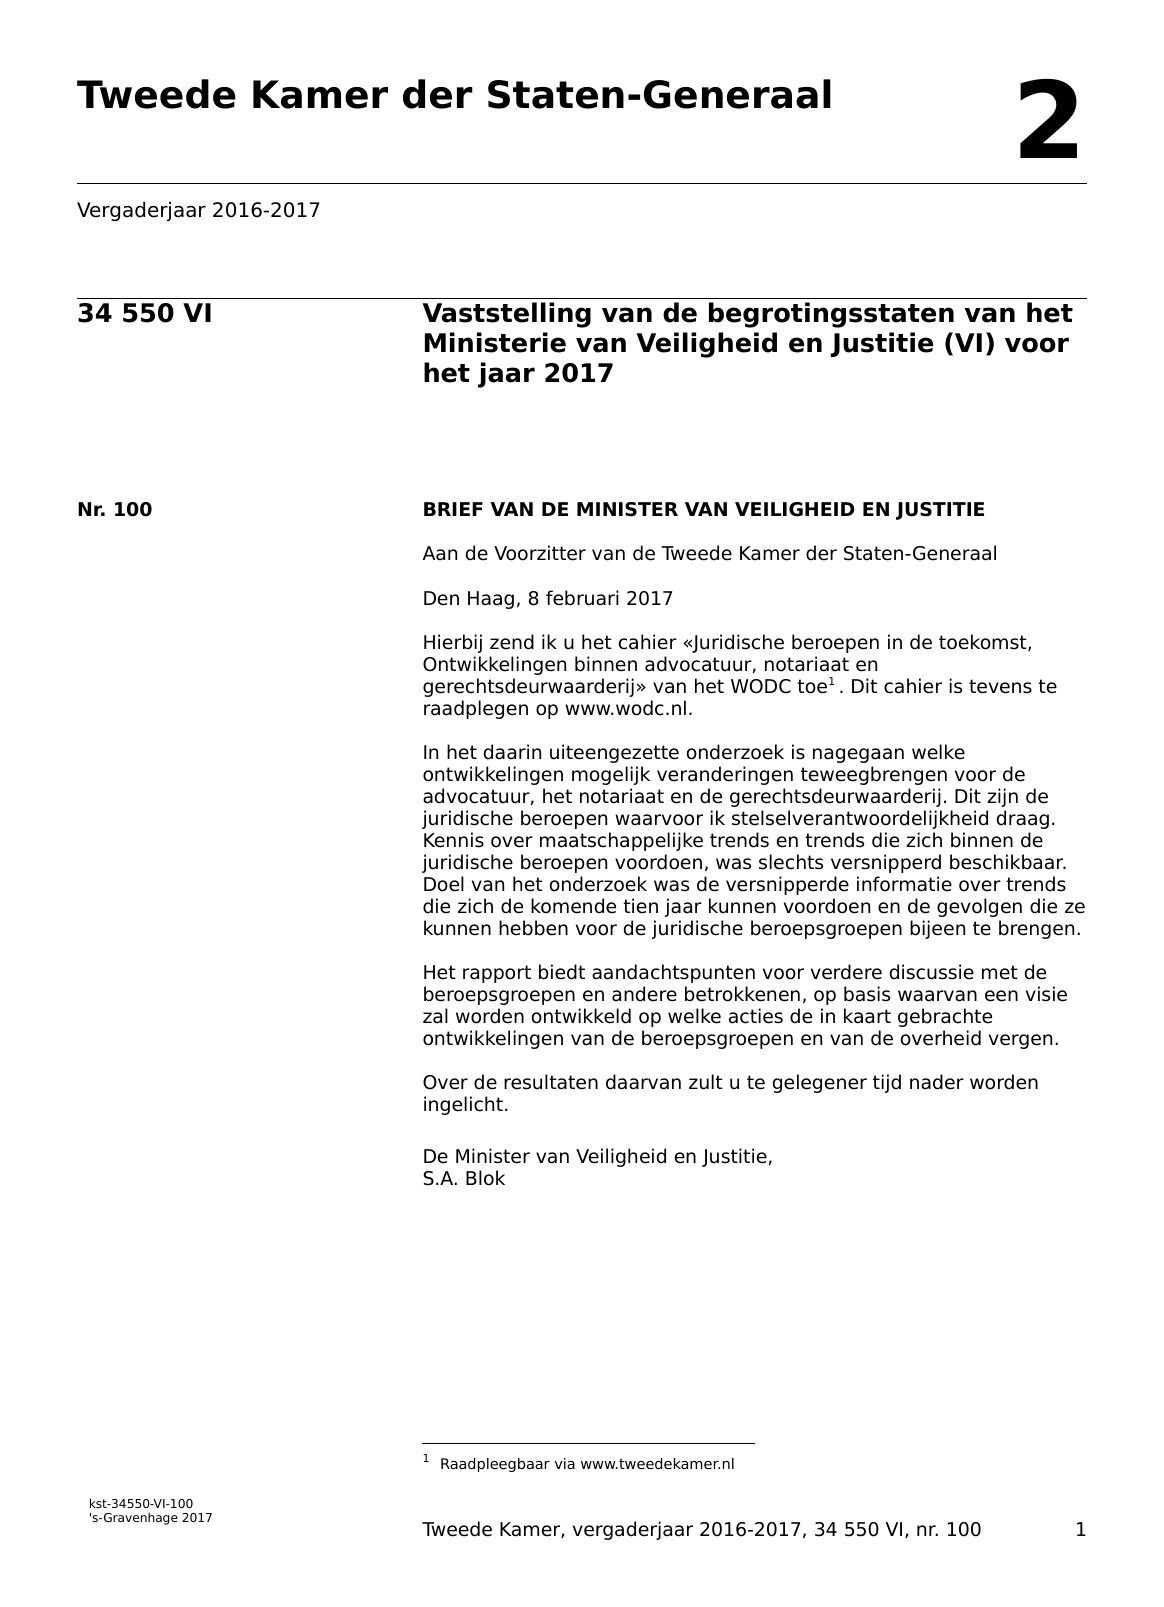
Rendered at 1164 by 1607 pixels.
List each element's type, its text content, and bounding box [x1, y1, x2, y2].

text De Minister van Veiligheid en Justitie, S.A. Blok [422, 1146, 1087, 1190]
text Aan de Voorzitter van de Tweede Kamer der Staten-Generaal [422, 543, 1087, 565]
text Over de resultaten daarvan zult u te gelegener tijd nader worden ingelicht. [422, 1072, 1087, 1116]
table_header Tweede Kamer der Staten-Generaal [77, 59, 886, 183]
text Het rapport biedt aandachtspunten voor verdere discussie met de beroepsgroepen en andere betrokkenen, op basis waarvan een visie zal worden ontwikkeld op welke acties de in kaart gebrachte ontwikkelingen van de beroepsgroepen en van de overheid vergen. [422, 962, 1087, 1049]
text kst-34550-VI-100 [88, 1497, 323, 1511]
text Den Haag, 8 februari 2017 [422, 587, 1087, 609]
subtitle Nr. 100 BRIEF VAN DE MINISTER VAN VEILIGHEID EN JUSTITIE [77, 499, 1087, 521]
table_cell Vergaderjaar 2016-2017 [77, 184, 1087, 298]
text Raadpleegbaar via www.tweedekamer.nl [422, 1452, 1087, 1474]
text 's-Gravenhage 2017 [88, 1511, 323, 1525]
subtitle 34 550 VI Vaststelling van de begrotingsstaten van het Ministerie van Veiligheid en Justitie (VI) voor het jaar 2017 [77, 299, 1087, 388]
text In het daarin uiteengezette onderzoek is nagegaan welke ontwikkelingen mogelijk veranderingen teweegbrengen voor de advocatuur, het notariaat en de gerechtsdeurwaarderij. Dit zijn de juridische beroepen waarvoor ik stelselverantwoordelijkheid draag. Kennis over maatschappelijke trends en trends die zich binnen de juridische beroepen voordoen, was slechts versnipperd beschikbaar. Doel van het onderzoek was de versnipperde informatie over trends die zich de komende tien jaar kunnen voordoen en de gevolgen die ze kunnen hebben voor de juridische beroepsgroepen bijeen te brengen. [422, 742, 1087, 939]
text Hierbij zend ik u het cahier «Juridische beroepen in de toekomst, Ontwikkelingen binnen advocatuur, notariaat en gerechtsdeurwaarderij» van het WODC toe. Dit cahier is tevens te raadplegen op www.wodc.nl. [422, 632, 1087, 719]
table_header 2 [886, 59, 1087, 183]
